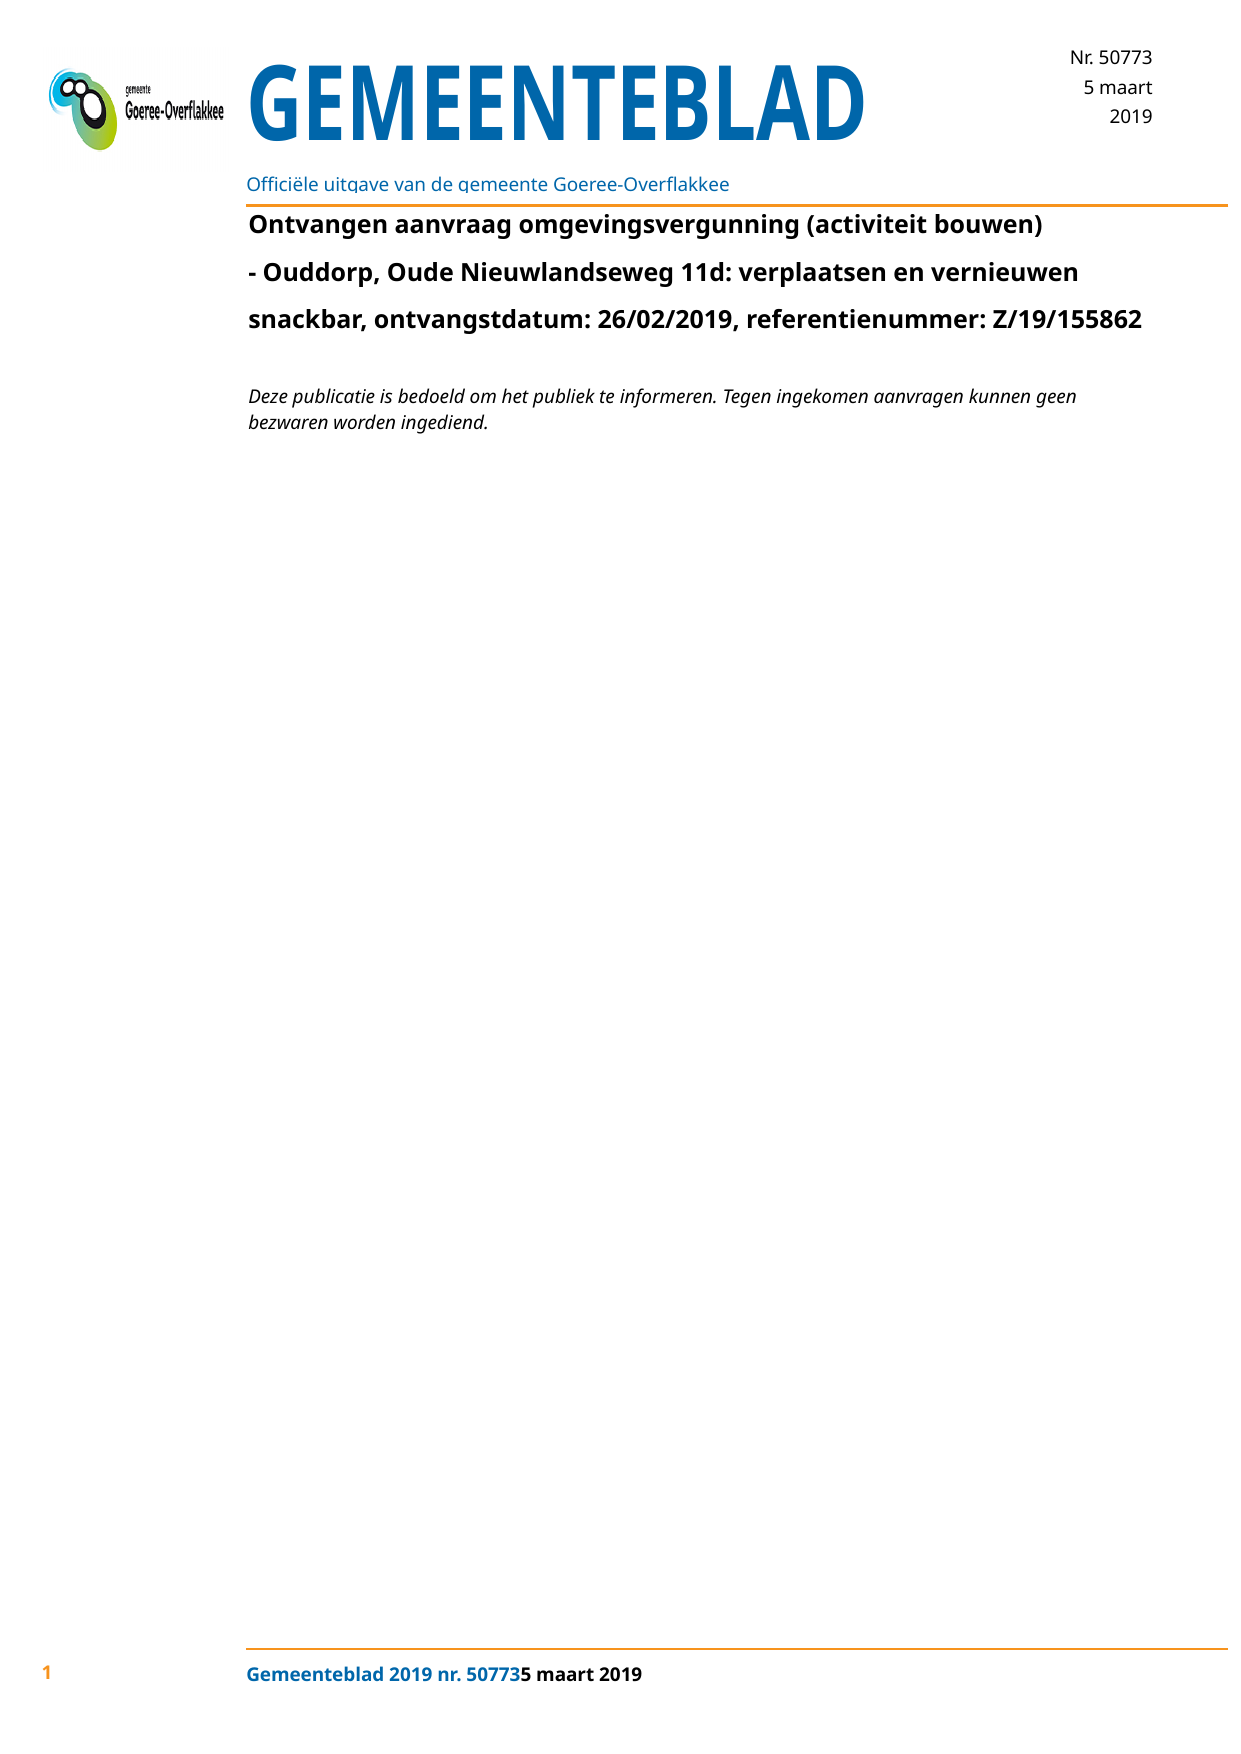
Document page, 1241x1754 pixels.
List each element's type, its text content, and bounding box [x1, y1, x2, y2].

text Deze publicatie is bedoeld om het publiek te informeren. Tegen ingekomen aanvragen kunnen geen bezwaren worden ingediend. [248, 384, 1152, 435]
text Ontvangen aanvraag omgevingsvergunning (activiteit bouwen) - Ouddorp, Oude Nieuwlandseweg 11d: verplaatsen en vernieuwen snackbar, ontvangstdatum: 26/02/2019, referentienummer: Z/19/155862 [248, 207, 1152, 336]
picture [41, 47, 231, 172]
